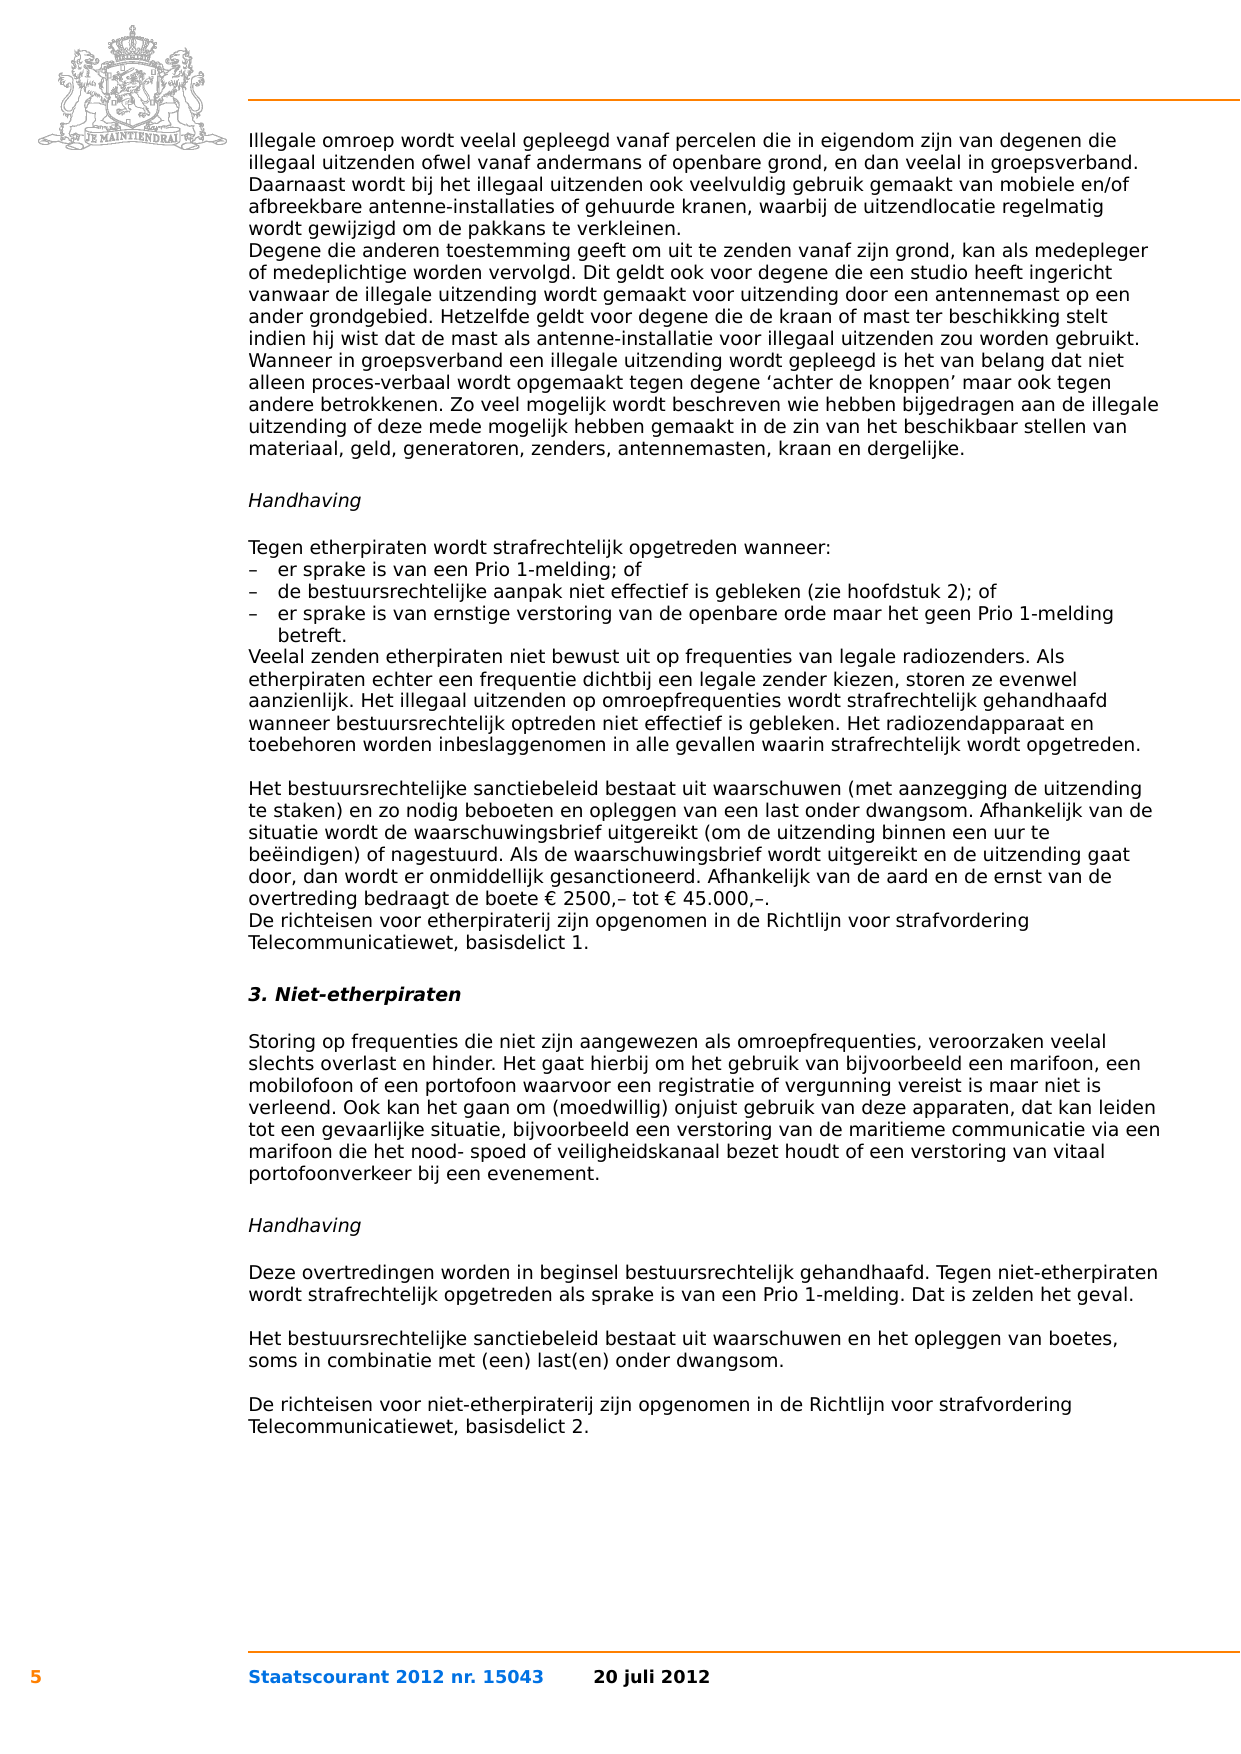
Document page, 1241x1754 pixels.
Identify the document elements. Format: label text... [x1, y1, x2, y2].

subtitle Handhaving [248, 489, 1163, 512]
text Degene die anderen toestemming geeft om uit te zenden vanaf zijn grond, kan als medepleger of medeplichtige worden vervolgd. Dit geldt ook voor degene die een studio heeft ingericht vanwaar de illegale uitzending wordt gemaakt voor uitzending door een antennemast op een ander grondgebied. Hetzelfde geldt voor degene die de kraan of mast ter beschikking stelt indien hij wist dat de mast als antenne-installatie voor illegaal uitzenden zou worden gebruikt. [248, 240, 1163, 350]
text Storing op frequenties die niet zijn aangewezen als omroepfrequenties, veroorzaken veelal slechts overlast en hinder. Het gaat hierbij om het gebruik van bijvoorbeeld een marifoon, een mobilofoon of een portofoon waarvoor een registratie of vergunning vereist is maar niet is verleend. Ook kan het gaan om (moedwillig) onjuist gebruik van deze apparaten, dat kan leiden tot een gevaarlijke situatie, bijvoorbeeld een verstoring van de maritieme communicatie via een marifoon die het nood- spoed of veiligheidskanaal bezet houdt of een verstoring van vitaal portofoonverkeer bij een evenement. [248, 1031, 1163, 1185]
text – er sprake is van ernstige verstoring van de openbare orde maar het geen Prio 1-melding betreft. [248, 602, 1163, 646]
subtitle 3. Niet-etherpiraten [248, 984, 1163, 1006]
text De richteisen voor etherpiraterij zijn opgenomen in de Richtlijn voor strafvordering Telecommunicatiewet, basisdelict 1. [248, 910, 1163, 954]
text Tegen etherpiraten wordt strafrechtelijk opgetreden wanneer: [248, 537, 1163, 558]
subtitle Handhaving [248, 1215, 1163, 1237]
text Deze overtredingen worden in beginsel bestuursrechtelijk gehandhaafd. Tegen niet-etherpiraten wordt strafrechtelijk opgetreden als sprake is van een Prio 1-melding. Dat is zelden het geval. [248, 1262, 1163, 1306]
picture [38, 25, 227, 150]
text Veelal zenden etherpiraten niet bewust uit op frequenties van legale radiozenders. Als etherpiraten echter een frequentie dichtbij een legale zender kiezen, storen ze evenwel aanzienlijk. Het illegaal uitzenden op omroepfrequenties wordt strafrechtelijk gehandhaafd wanneer bestuursrechtelijk optreden niet effectief is gebleken. Het radiozendapparaat en toebehoren worden inbeslaggenomen in alle gevallen waarin strafrechtelijk wordt opgetreden. [248, 646, 1163, 756]
text – de bestuursrechtelijke aanpak niet effectief is gebleken (zie hoofdstuk 2); of [248, 581, 1163, 602]
text Illegale omroep wordt veelal gepleegd vanaf percelen die in eigendom zijn van degenen die illegaal uitzenden ofwel vanaf andermans of openbare grond, en dan veelal in groepsverband. Daarnaast wordt bij het illegaal uitzenden ook veelvuldig gebruik gemaakt van mobiele en/of afbreekbare antenne-installaties of gehuurde kranen, waarbij de uitzendlocatie regelmatig wordt gewijzigd om de pakkans te verkleinen. [248, 130, 1163, 240]
text De richteisen voor niet-etherpiraterij zijn opgenomen in de Richtlijn voor strafvordering Telecommunicatiewet, basisdelict 2. [248, 1393, 1163, 1437]
text Het bestuursrechtelijke sanctiebeleid bestaat uit waarschuwen en het opleggen van boetes, soms in combinatie met (een) last(en) onder dwangsom. [248, 1328, 1163, 1372]
text – er sprake is van een Prio 1-melding; of [248, 558, 1163, 581]
text Het bestuursrechtelijke sanctiebeleid bestaat uit waarschuwen (met aanzegging de uitzending te staken) en zo nodig beboeten en opleggen van een last onder dwangsom. Afhankelijk van de situatie wordt de waarschuwingsbrief uitgereikt (om de uitzending binnen een uur te beëindigen) of nagestuurd. Als de waarschuwingsbrief wordt uitgereikt en de uitzending gaat door, dan wordt er onmiddellijk gesanctioneerd. Afhankelijk van de aard en de ernst van de overtreding bedraagt de boete € 2500,– tot € 45.000,–. [248, 778, 1163, 910]
text Wanneer in groepsverband een illegale uitzending wordt gepleegd is het van belang dat niet alleen proces-verbaal wordt opgemaakt tegen degene ‘achter de knoppen’ maar ook tegen andere betrokkenen. Zo veel mogelijk wordt beschreven wie hebben bijgedragen aan de illegale uitzending of deze mede mogelijk hebben gemaakt in de zin van het beschikbaar stellen van materiaal, geld, generatoren, zenders, antennemasten, kraan en dergelijke. [248, 350, 1163, 459]
